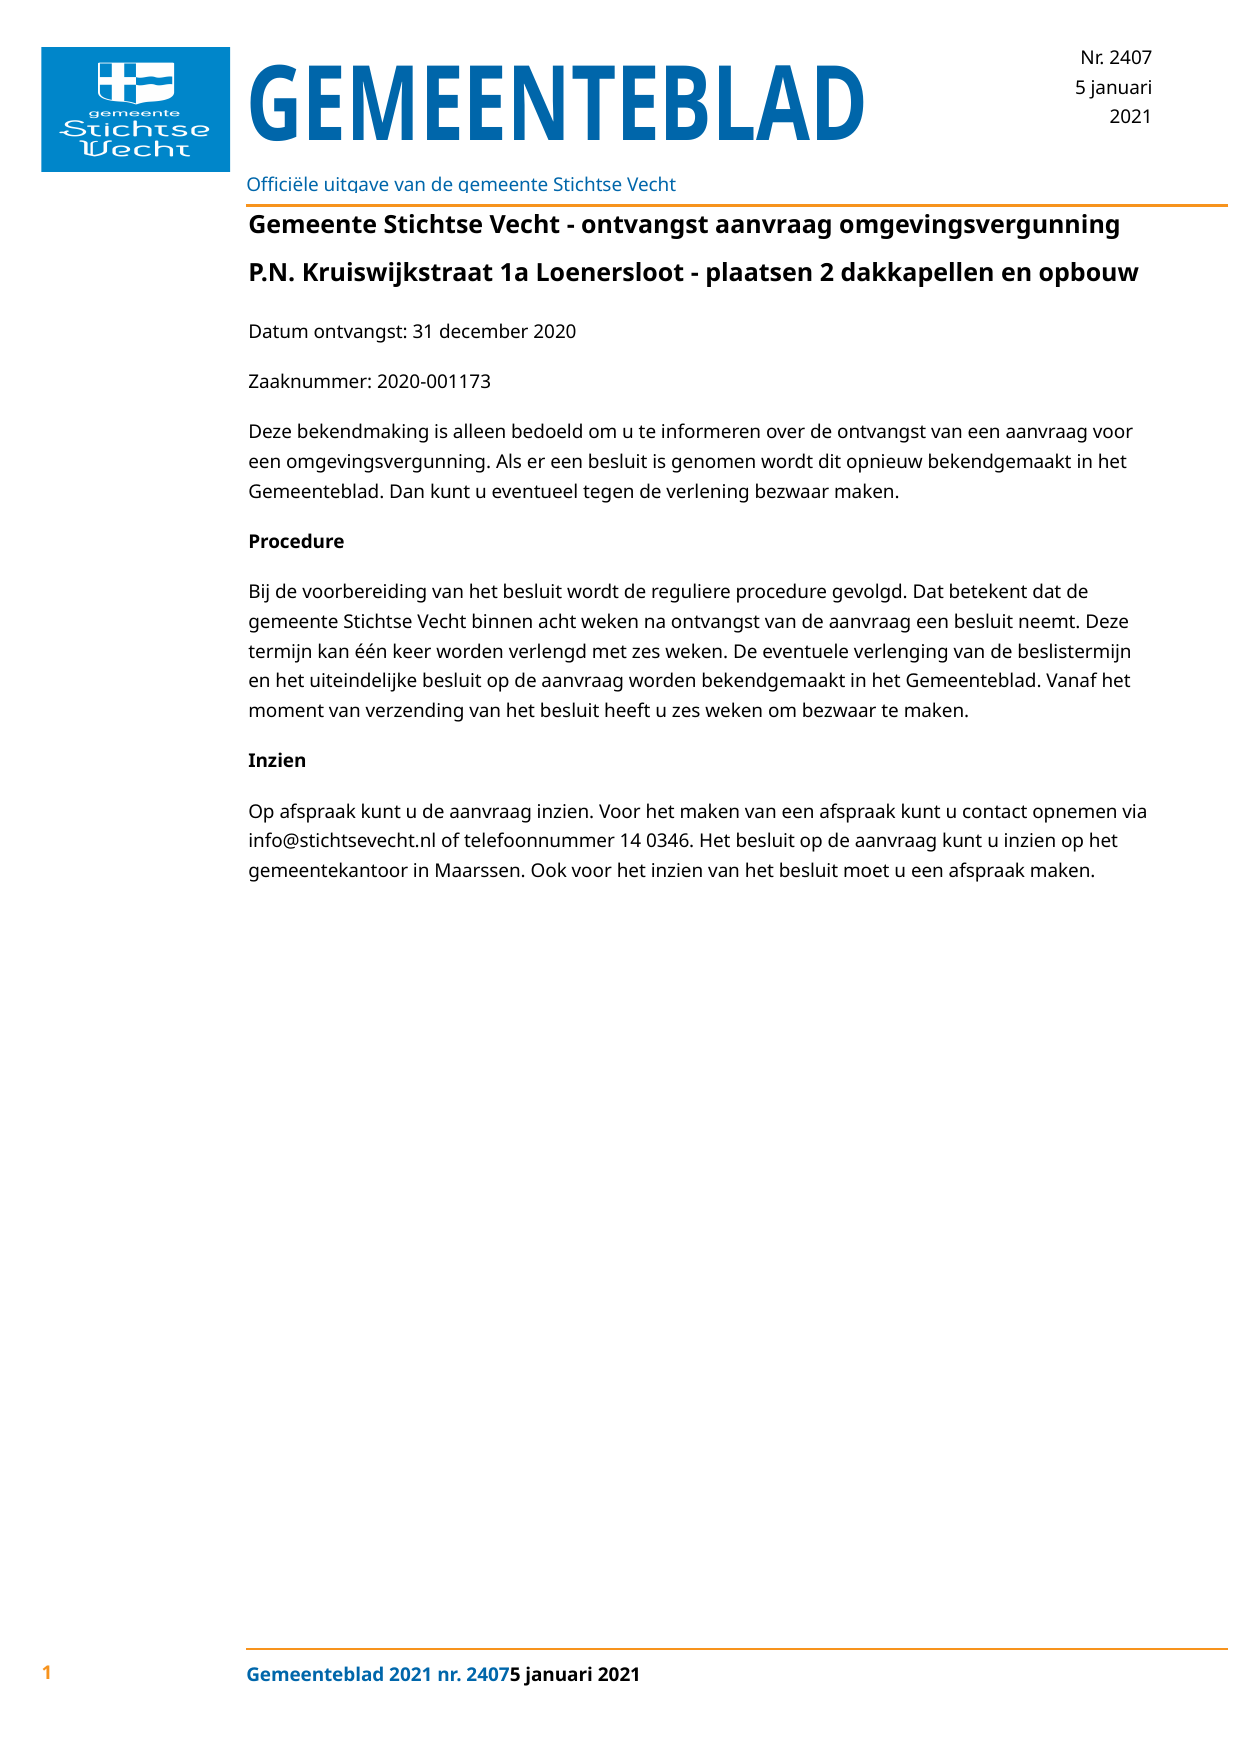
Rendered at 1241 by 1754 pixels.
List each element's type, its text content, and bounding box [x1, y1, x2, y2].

picture [137, 63, 174, 103]
text Procedure [248, 528, 1152, 554]
text Zaaknummer: 2020-001173 [248, 368, 1152, 394]
text Gemeente Stichtse Vecht - ontvangst aanvraag omgevingsvergunning P.N. Kruiswijkstraat 1a Loenersloot - plaatsen 2 dakkapellen en opbouw [248, 207, 1152, 288]
text Bij de voorbereiding van het besluit wordt de reguliere procedure gevolgd. Dat betekent dat de gemeente Stichtse Vecht binnen acht weken na ontvangst van de aanvraag een besluit neemt. Deze termijn kan één keer worden verlengd met zes weken. De eventuele verlenging van de beslistermijn en het uiteindelijke besluit op de aanvraag worden bekendgemaakt in het Gemeenteblad. Vanaf het moment van verzending van het besluit heeft u zes weken om bezwaar te maken. [248, 579, 1152, 723]
text Inzien [248, 747, 1152, 773]
text Datum ontvangst: 31 december 2020 [248, 318, 1152, 344]
text Deze bekendmaking is alleen bedoeld om u te informeren over de ontvangst van een aanvraag voor een omgevingsvergunning. Als er een besluit is genomen wordt dit opnieuw bekendgemaakt in het Gemeenteblad. Dan kunt u eventueel tegen de verlening bezwaar maken. [248, 419, 1152, 504]
picture [99, 63, 135, 101]
text Op afspraak kunt u de aanvraag inzien. Voor het maken van een afspraak kunt u contact opnemen via info@stichtsevecht.nl of telefoonnummer 14 0346. Het besluit op de aanvraag kunt u inzien op het gemeentekantoor in Maarssen. Ook voor het inzien van het besluit moet u een afspraak maken. [248, 798, 1152, 883]
